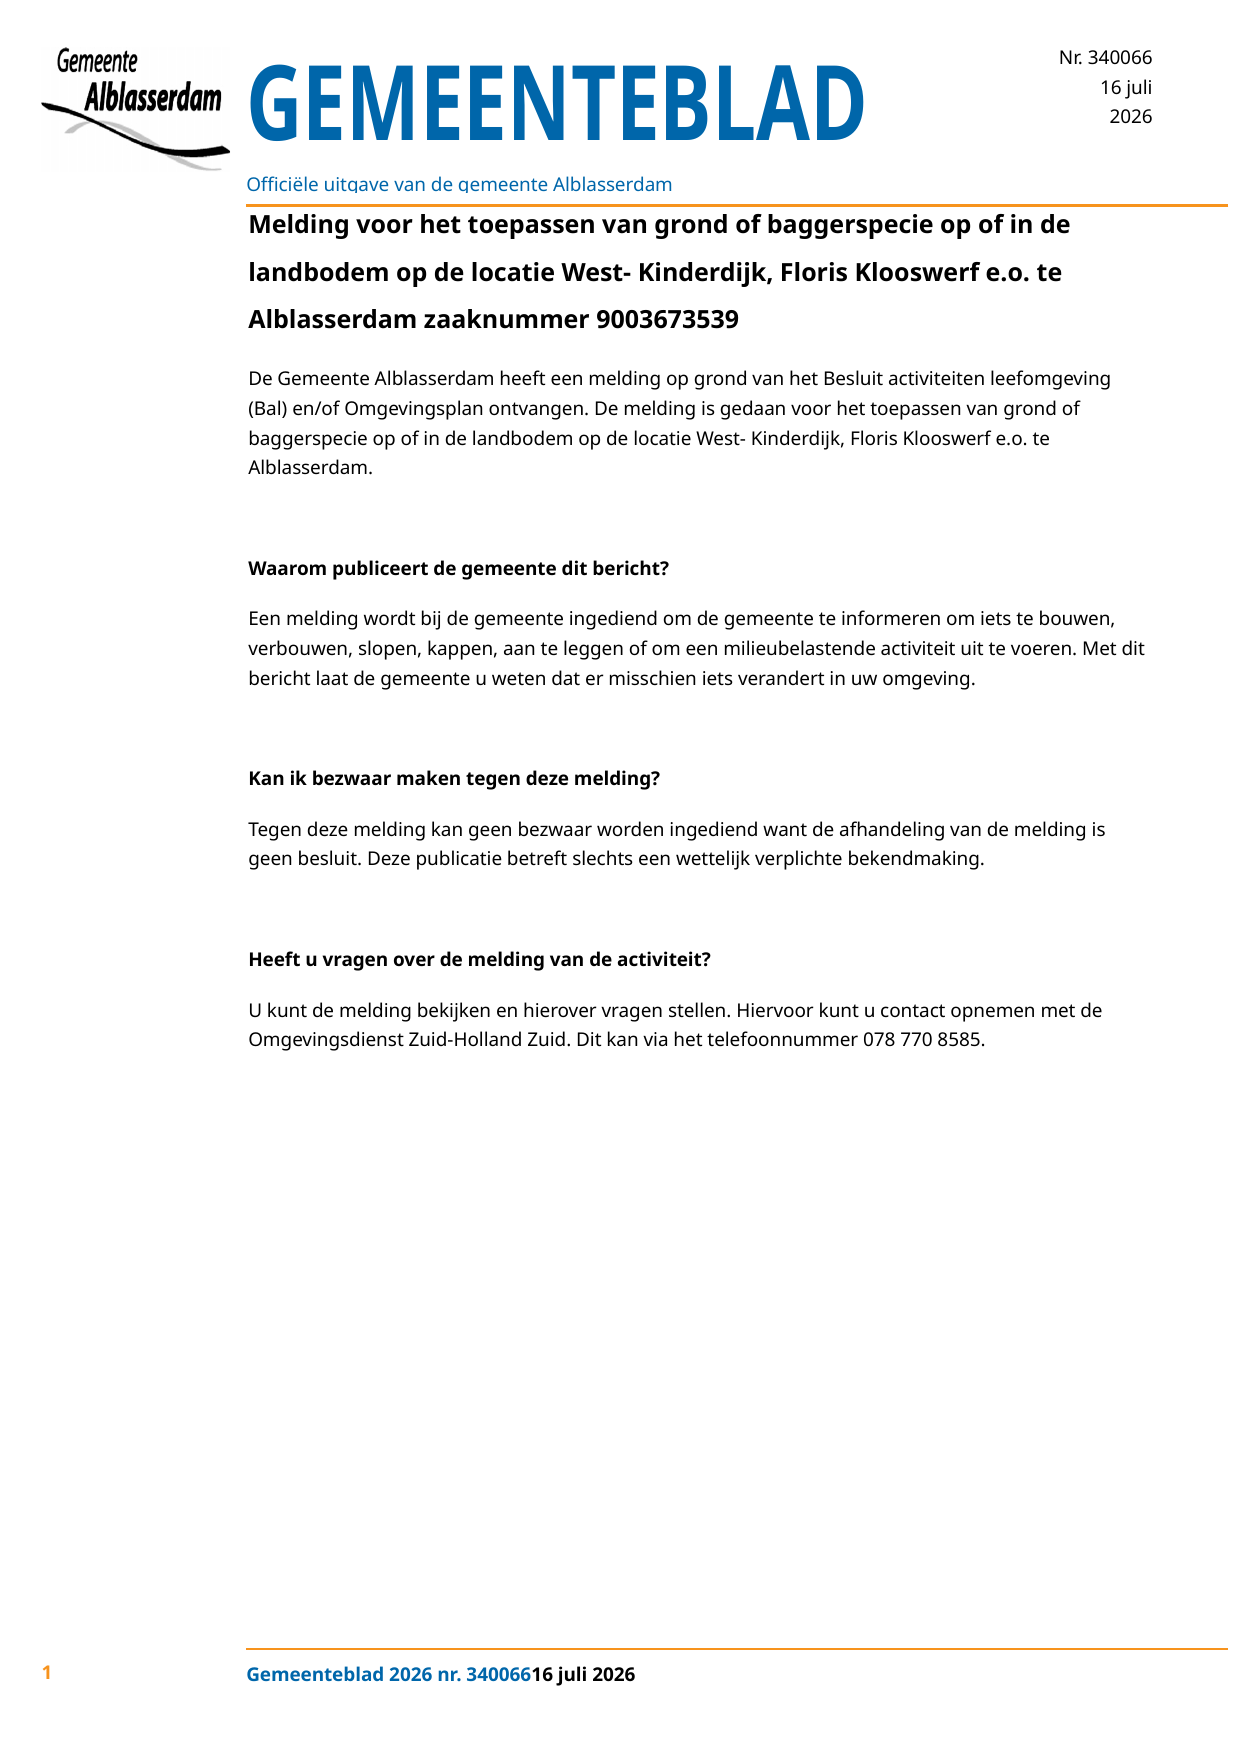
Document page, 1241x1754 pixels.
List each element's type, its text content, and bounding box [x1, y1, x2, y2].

text Melding voor het toepassen van grond of baggerspecie op of in de landbodem op de locatie West- Kinderdijk, Floris Klooswerf e.o. te Alblasserdam zaaknummer 9003673539 [248, 207, 1152, 336]
text Kan ik bezwaar maken tegen deze melding? [248, 766, 1152, 791]
text Heeft u vragen over de melding van de activiteit? [248, 946, 1152, 972]
text Tegen deze melding kan geen bezwaar worden ingediend want de afhandeling van de melding is geen besluit. Deze publicatie betreft slechts een wettelijk verplichte bekendmaking. [248, 816, 1152, 871]
text Een melding wordt bij de gemeente ingediend om de gemeente te informeren om iets te bouwen, verbouwen, slopen, kappen, aan te leggen of om een milieubelastende activiteit uit te voeren. Met dit bericht laat de gemeente u weten dat er misschien iets verandert in uw omgeving. [248, 606, 1152, 690]
text De Gemeente Alblasserdam heeft een melding op grond van het Besluit activiteiten leefomgeving (Bal) en/of Omgevingsplan ontvangen. De melding is gedaan voor het toepassen van grond of baggerspecie op of in de landbodem op de locatie West- Kinderdijk, Floris Klooswerf e.o. te Alblasserdam. [248, 366, 1152, 480]
picture [41, 47, 231, 172]
text Waarom publiceert de gemeente dit bericht? [248, 555, 1152, 581]
text U kunt de melding bekijken en hierover vragen stellen. Hiervoor kunt u contact opnemen met de Omgevingsdienst Zuid-Holland Zuid. Dit kan via het telefoonnummer 078 770 8585. [248, 997, 1152, 1052]
